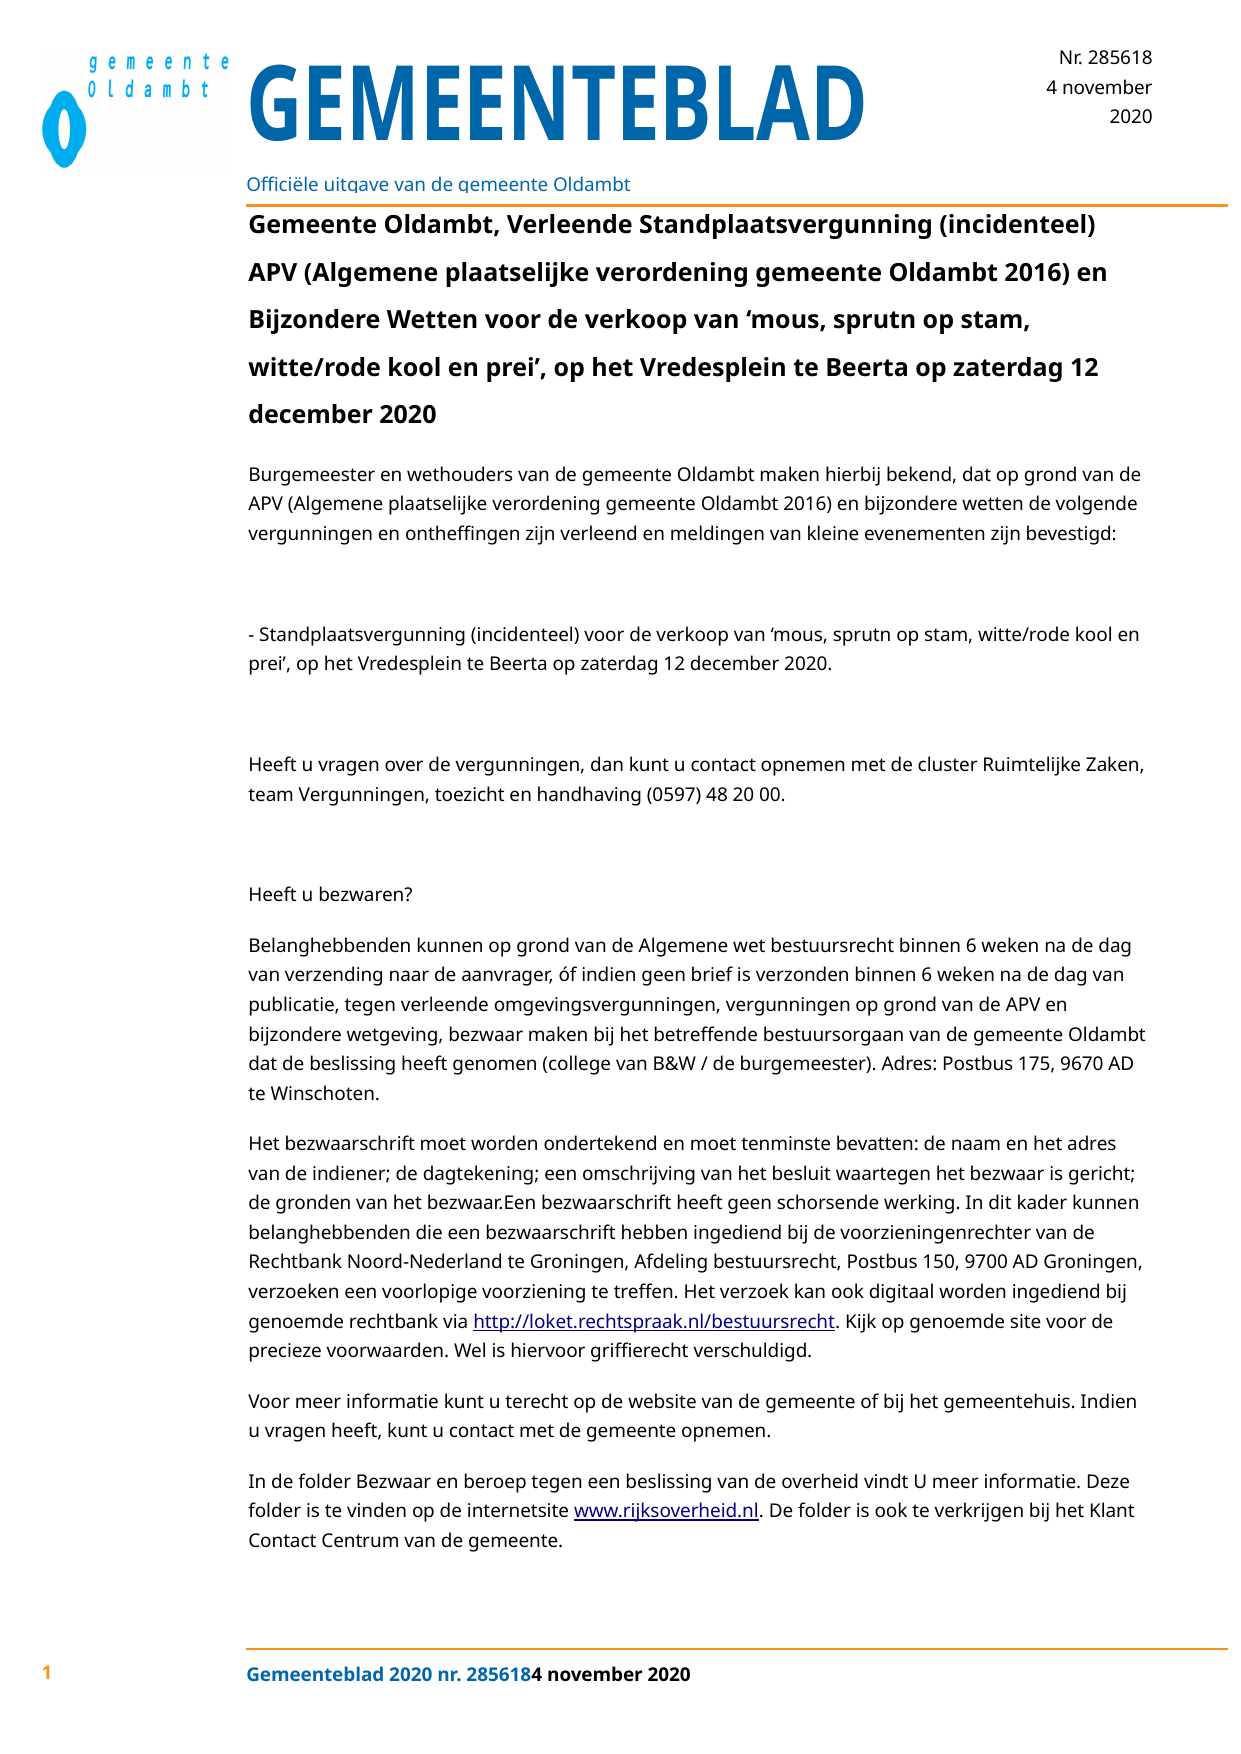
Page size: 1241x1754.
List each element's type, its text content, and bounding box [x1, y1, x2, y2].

text Voor meer informatie kunt u terecht op de website van de gemeente of bij het gemeentehuis. Indien u vragen heeft, kunt u contact met de gemeente opnemen. [248, 1388, 1152, 1443]
text - Standplaatsvergunning (incidenteel) voor de verkoop van ‘mous, sprutn op stam, witte/rode kool en prei’, op het Vredesplein te Beerta op zaterdag 12 december 2020. [248, 621, 1152, 676]
text Heeft u bezwaren? [248, 882, 1152, 907]
text Belanghebbenden kunnen op grond van de Algemene wet bestuursrecht binnen 6 weken na de dag van verzending naar de aanvrager, óf indien geen brief is verzonden binnen 6 weken na de dag van publicatie, tegen verleende omgevingsvergunningen, vergunningen op grond van de APV en bijzondere wetgeving, bezwaar maken bij het betreffende bestuursorgaan van de gemeente Oldambt dat de beslissing heeft genomen (college van B&W / de burgemeester). Adres: Postbus 175, 9670 AD te Winschoten. [248, 932, 1152, 1106]
text Gemeente Oldambt, Verleende Standplaatsvergunning (incidenteel) APV (Algemene plaatselijke verordening gemeente Oldambt 2016) en Bijzondere Wetten voor de verkoop van ‘mous, sprutn op stam, witte/rode kool en prei’, op het Vredesplein te Beerta op zaterdag 12 december 2020 [248, 207, 1152, 431]
text In de folder Bezwaar en beroep tegen een beslissing van de overheid vindt U meer informatie. Deze folder is te vinden op de internetsite www.rijksoverheid.nl. De folder is ook te verkrijgen bij het Klant Contact Centrum van de gemeente. [248, 1468, 1152, 1553]
text Heeft u vragen over de vergunningen, dan kunt u contact opnemen met de cluster Ruimtelijke Zaken, team Vergunningen, toezicht en handhaving (0597) 48 20 00. [248, 751, 1152, 806]
text Burgemeester en wethouders van de gemeente Oldambt maken hierbij bekend, dat op grond van de APV (Algemene plaatselijke verordening gemeente Oldambt 2016) en bijzondere wetten de volgende vergunningen en ontheffingen zijn verleend en meldingen van kleine evenementen zijn bevestigd: [248, 461, 1152, 546]
picture [41, 47, 231, 172]
text Het bezwaarschrift moet worden ondertekend en moet tenminste bevatten: de naam en het adres van de indiener; de dagtekening; een omschrijving van het besluit waartegen het bezwaar is gericht; de gronden van het bezwaar.Een bezwaarschrift heeft geen schorsende werking. In dit kader kunnen belanghebbenden die een bezwaarschrift hebben ingediend bij de voorzieningenrechter van de Rechtbank Noord-Nederland te Groningen, Afdeling bestuursrecht, Postbus 150, 9700 AD Groningen, verzoeken een voorlopige voorziening te treffen. Het verzoek kan ook digitaal worden ingediend bij genoemde rechtbank via http://loket.rechtspraak.nl/bestuursrecht. Kijk op genoemde site voor de precieze voorwaarden. Wel is hiervoor griffierecht verschuldigd. [248, 1130, 1152, 1363]
